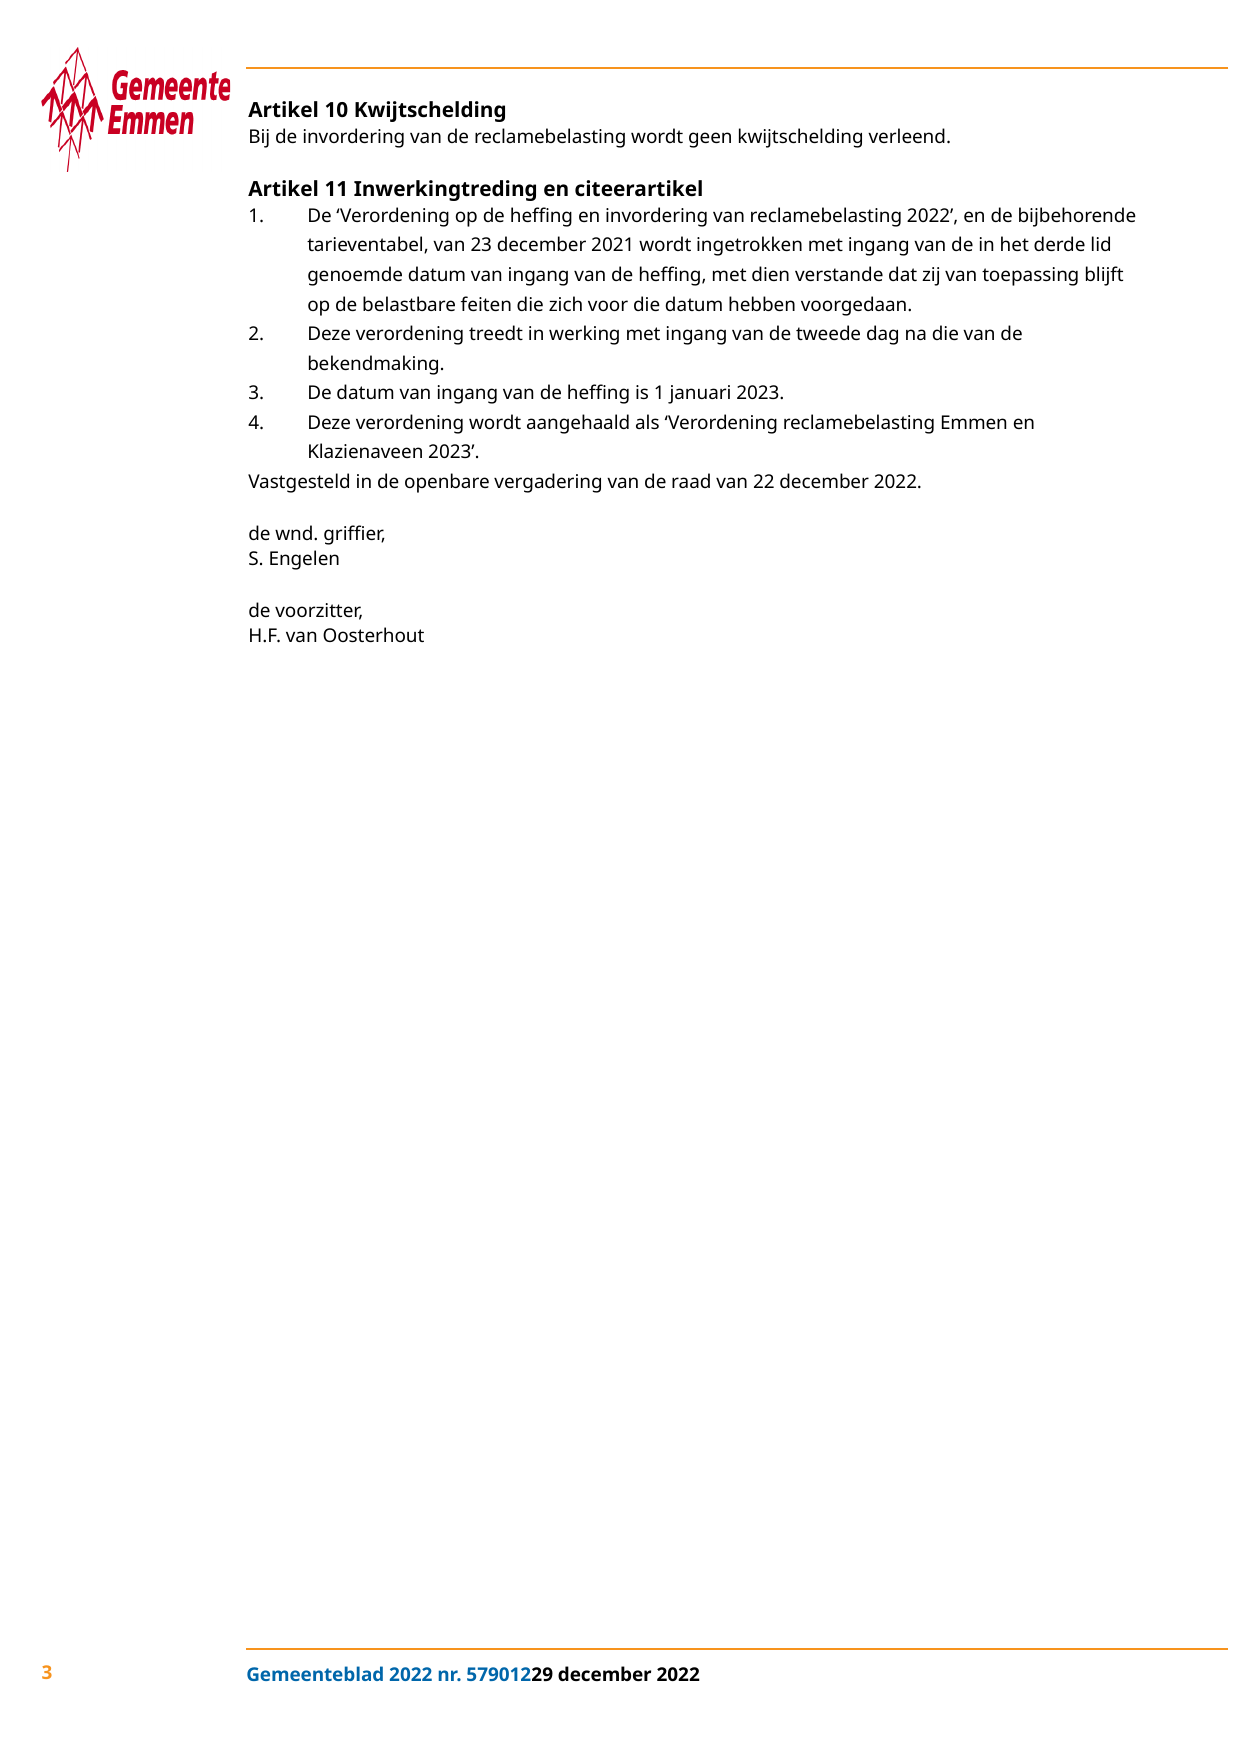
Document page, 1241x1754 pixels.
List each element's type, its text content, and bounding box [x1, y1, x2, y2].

list De ‘Verordening op de heffing en invordering van reclamebelasting 2022’, en de bijbehorende tarieventabel, van 23 december 2021 wordt ingetrokken met ingang van de in het derde lid genoemde datum van ingang van de heffing, met dien verstande dat zij van toepassing blijft op de belastbare feiten die zich voor die datum hebben voorgedaan. [248, 202, 1152, 317]
text Artikel 11 Inwerkingtreding en citeerartikel [248, 174, 1152, 202]
list Deze verordening treedt in werking met ingang van de tweede dag na die van de bekendmaking. [248, 320, 1152, 376]
text S. Engelen [248, 546, 1152, 571]
text de voorzitter, [248, 597, 1152, 623]
text Bij de invordering van de reclamebelasting wordt geen kwijtschelding verleend. [248, 123, 1152, 149]
text de wnd. griffier, [248, 520, 1152, 546]
list Deze verordening wordt aangehaald als ‘Verordening reclamebelasting Emmen en Klazienaveen 2023’. [248, 409, 1152, 464]
text Vastgesteld in de openbare vergadering van de raad van 22 december 2022. [248, 468, 1152, 494]
text H.F. van Oosterhout [248, 623, 1152, 648]
text Artikel 10 Kwijtschelding [248, 95, 1152, 123]
picture [41, 47, 231, 172]
list De datum van ingang van de heffing is 1 januari 2023. [248, 379, 1152, 405]
